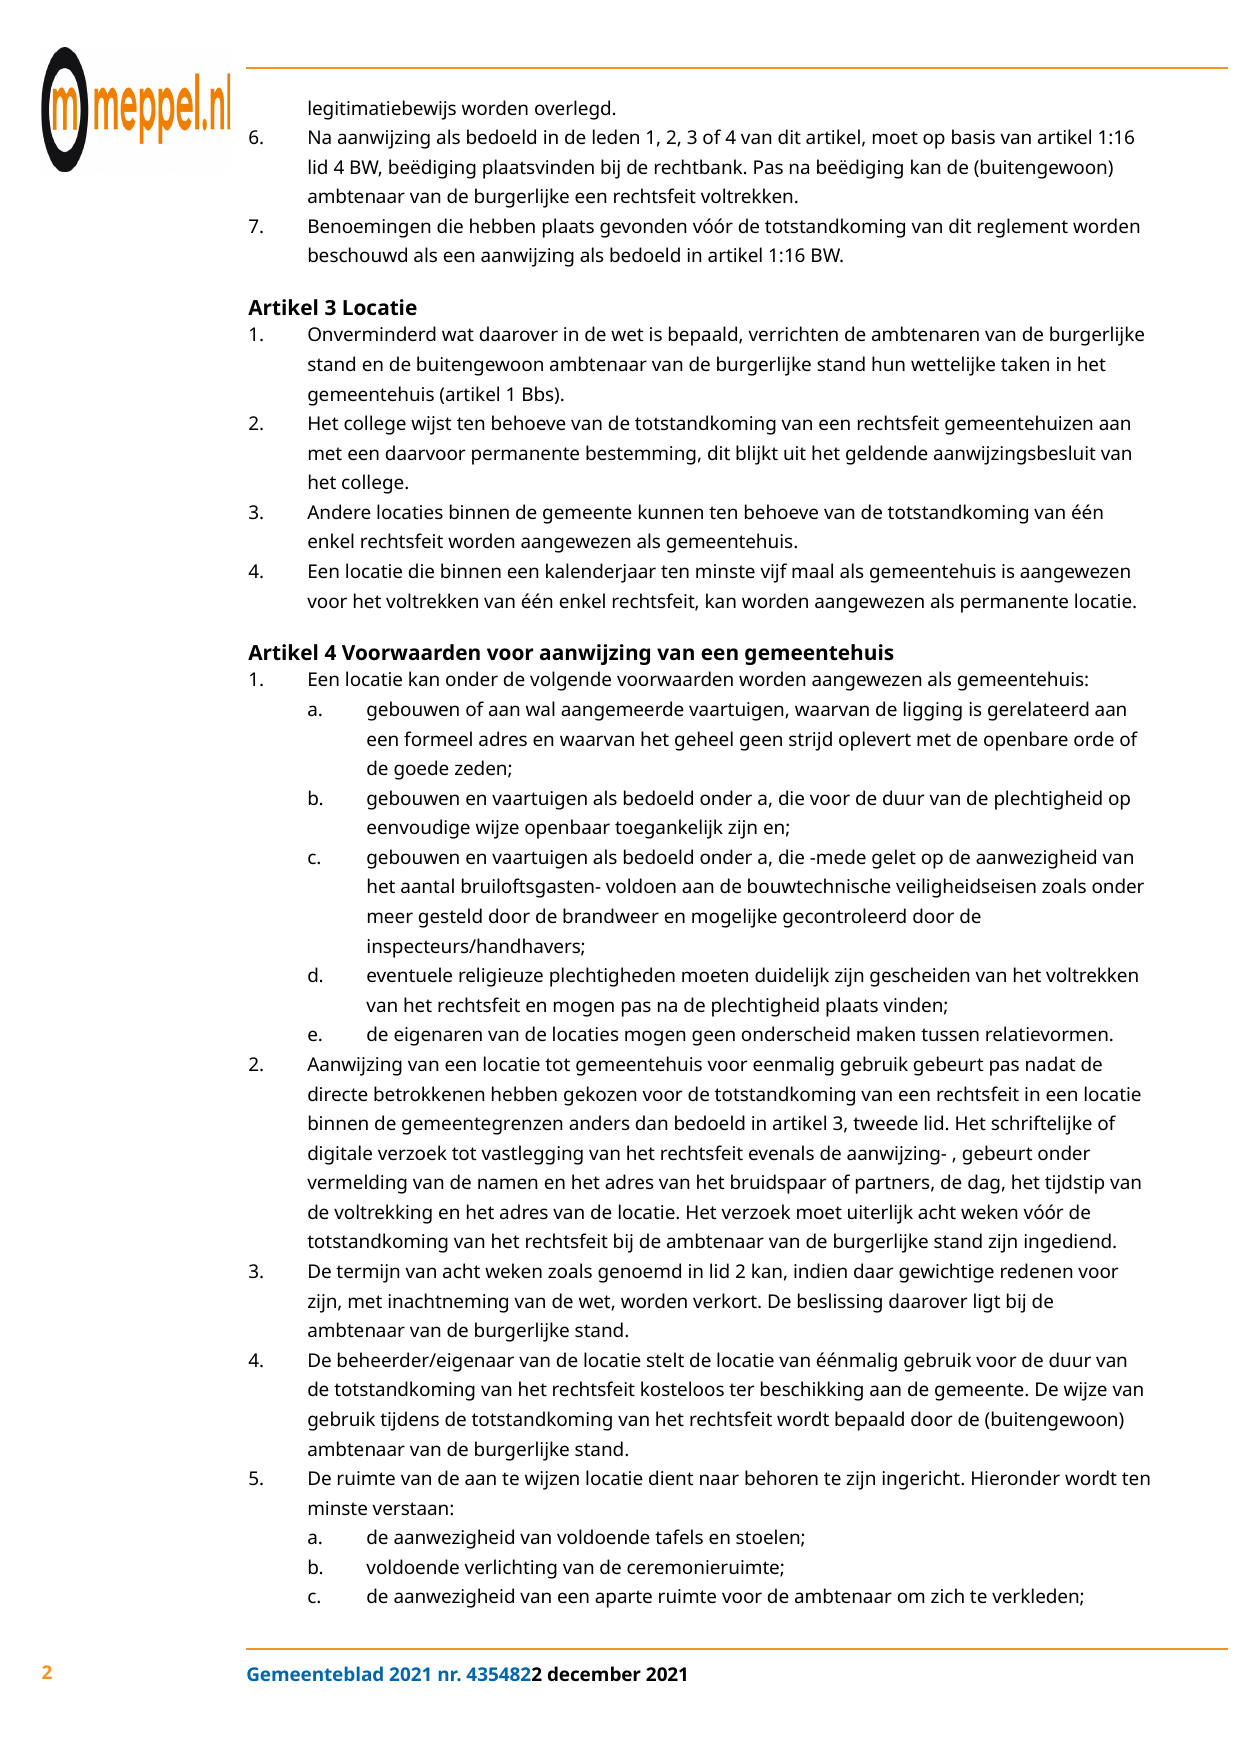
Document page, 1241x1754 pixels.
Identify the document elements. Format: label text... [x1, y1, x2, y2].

list De ruimte van de aan te wijzen locatie dient naar behoren te zijn ingericht. Hieronder wordt ten minste verstaan: [248, 1465, 1152, 1521]
list de eigenaren van de locaties mogen geen onderscheid maken tussen relatievormen. [307, 1022, 1152, 1047]
list De termijn van acht weken zoals genoemd in lid 2 kan, indien daar gewichtige redenen voor zijn, met inachtneming van de wet, worden verkort. De beslissing daarover ligt bij de ambtenaar van de burgerlijke stand. [248, 1258, 1152, 1343]
list Na aanwijzing als bedoeld in de leden 1, 2, 3 of 4 van dit artikel, moet op basis van artikel 1:16 lid 4 BW, beëdiging plaatsvinden bij de rechtbank. Pas na beëdiging kan de (buitengewoon) ambtenaar van de burgerlijke een rechtsfeit voltrekken. [248, 124, 1152, 209]
text Artikel 3 Locatie [248, 293, 1152, 322]
list Onverminderd wat daarover in de wet is bepaald, verrichten de ambtenaren van de burgerlijke stand en de buitengewoon ambtenaar van de burgerlijke stand hun wettelijke taken in het gemeentehuis (artikel 1 Bbs). [248, 322, 1152, 406]
list de aanwezigheid van een aparte ruimte voor de ambtenaar om zich te verkleden; [307, 1584, 1152, 1609]
list voldoende verlichting van de ceremonieruimte; [307, 1554, 1152, 1580]
list Aanwijzing van een locatie tot gemeentehuis voor eenmalig gebruik gebeurt pas nadat de directe betrokkenen hebben gekozen voor de totstandkoming van een rechtsfeit in een locatie binnen de gemeentegrenzen anders dan bedoeld in artikel 3, tweede lid. Het schriftelijke of digitale verzoek tot vastlegging van het rechtsfeit evenals de aanwijzing- , gebeurt onder vermelding van de namen en het adres van het bruidspaar of partners, de dag, het tijdstip van de voltrekking en het adres van de locatie. Het verzoek moet uiterlijk acht weken vóór de totstandkoming van het rechtsfeit bij de ambtenaar van de burgerlijke stand zijn ingediend. [248, 1051, 1152, 1254]
list Benoemingen die hebben plaats gevonden vóór de totstandkoming van dit reglement worden beschouwd als een aanwijzing als bedoeld in artikel 1:16 BW. [248, 213, 1152, 268]
list legitimatiebewijs worden overlegd. [248, 95, 1152, 121]
list Een locatie die binnen een kalenderjaar ten minste vijf maal als gemeentehuis is aangewezen voor het voltrekken van één enkel rechtsfeit, kan worden aangewezen als permanente locatie. [248, 558, 1152, 613]
list gebouwen of aan wal aangemeerde vaartuigen, waarvan de ligging is gerelateerd aan een formeel adres en waarvan het geheel geen strijd oplevert met de openbare orde of de goede zeden; [307, 696, 1152, 781]
picture [41, 47, 231, 172]
list gebouwen en vaartuigen als bedoeld onder a, die voor de duur van de plechtigheid op eenvoudige wijze openbaar toegankelijk zijn en; [307, 785, 1152, 840]
list Het college wijst ten behoeve van de totstandkoming van een rechtsfeit gemeentehuizen aan met een daarvoor permanente bestemming, dit blijkt uit het geldende aanwijzingsbesluit van het college. [248, 410, 1152, 495]
list gebouwen en vaartuigen als bedoeld onder a, die -mede gelet op de aanwezigheid van het aantal bruiloftsgasten- voldoen aan de bouwtechnische veiligheidseisen zoals onder meer gesteld door de brandweer en mogelijke gecontroleerd door de inspecteurs/handhavers; [307, 844, 1152, 959]
list de aanwezigheid van voldoende tafels en stoelen; [307, 1524, 1152, 1550]
list De beheerder/eigenaar van de locatie stelt de locatie van éénmalig gebruik voor de duur van de totstandkoming van het rechtsfeit kosteloos ter beschikking aan de gemeente. De wijze van gebruik tijdens de totstandkoming van het rechtsfeit wordt bepaald door de (buitengewoon) ambtenaar van de burgerlijke stand. [248, 1347, 1152, 1462]
text Artikel 4 Voorwaarden voor aanwijzing van een gemeentehuis [248, 638, 1152, 667]
list Een locatie kan onder de volgende voorwaarden worden aangewezen als gemeentehuis: [248, 667, 1152, 692]
list eventuele religieuze plechtigheden moeten duidelijk zijn gescheiden van het voltrekken van het rechtsfeit en mogen pas na de plechtigheid plaats vinden; [307, 962, 1152, 1018]
list Andere locaties binnen de gemeente kunnen ten behoeve van de totstandkoming van één enkel rechtsfeit worden aangewezen als gemeentehuis. [248, 499, 1152, 554]
